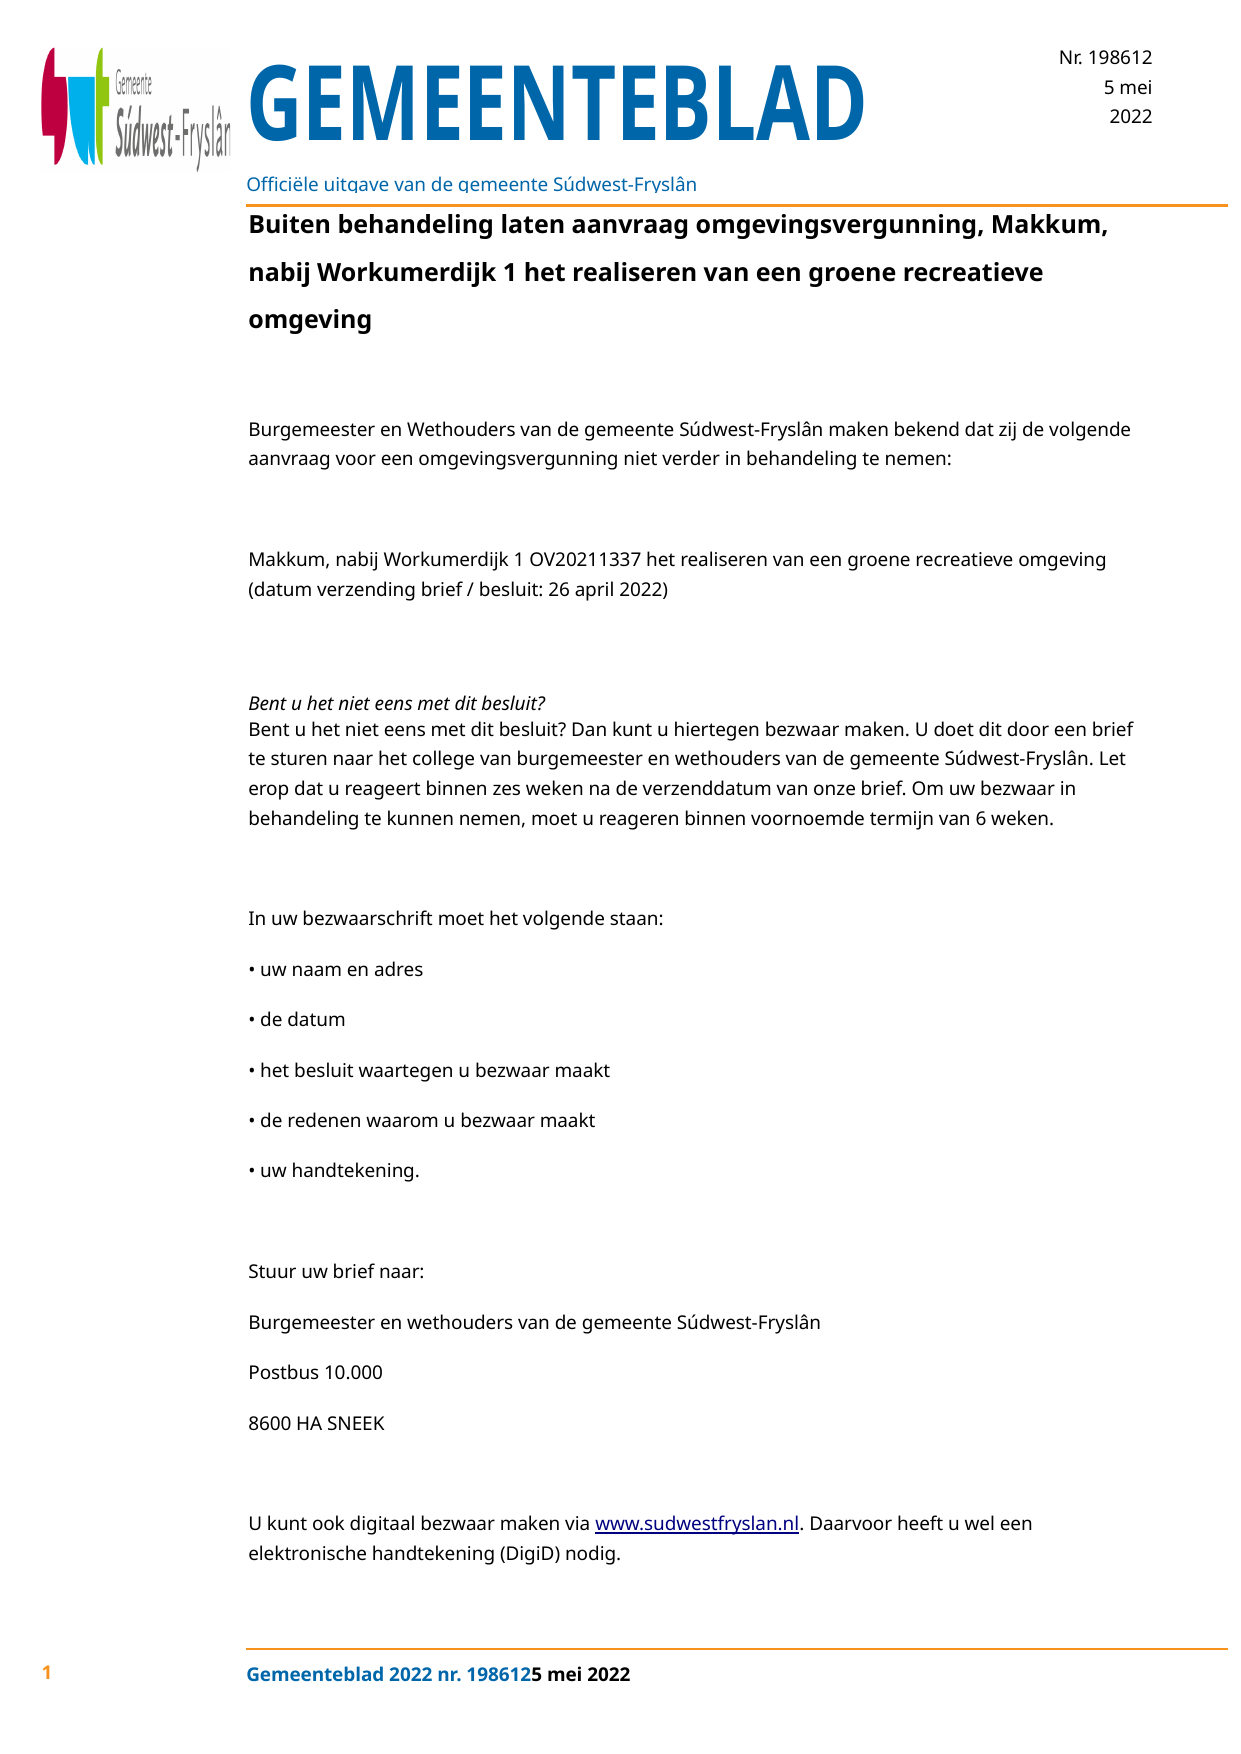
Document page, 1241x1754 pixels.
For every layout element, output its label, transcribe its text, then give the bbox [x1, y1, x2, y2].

text • uw handtekening. [248, 1158, 1152, 1183]
text • de redenen waarom u bezwaar maakt [248, 1107, 1152, 1133]
text • uw naam en adres [248, 956, 1152, 982]
text • de datum [248, 1006, 1152, 1032]
text Postbus 10.000 [248, 1359, 1152, 1385]
text In uw bezwaarschrift moet het volgende staan: [248, 906, 1152, 931]
text Bent u het niet eens met dit besluit? [248, 690, 1152, 716]
text U kunt ook digitaal bezwaar maken via www.sudwestfryslan.nl. Daarvoor heeft u wel een elektronische handtekening (DigiD) nodig. [248, 1511, 1152, 1566]
text Buiten behandeling laten aanvraag omgevingsvergunning, Makkum, nabij Workumerdijk 1 het realiseren van een groene recreatieve omgeving [248, 207, 1152, 336]
text 8600 HA SNEEK [248, 1410, 1152, 1436]
text Makkum, nabij Workumerdijk 1 OV20211337 het realiseren van een groene recreatieve omgeving (datum verzending brief / besluit: 26 april 2022) [248, 546, 1152, 602]
text Burgemeester en wethouders van de gemeente Súdwest-Fryslân [248, 1309, 1152, 1335]
text Bent u het niet eens met dit besluit? Dan kunt u hiertegen bezwaar maken. U doet dit door een brief te sturen naar het college van burgemeester en wethouders van de gemeente Súdwest-Fryslân. Let erop dat u reageert binnen zes weken na de verzenddatum van onze brief. Om uw bezwaar in behandeling te kunnen nemen, moet u reageren binnen voornoemde termijn van 6 weken. [248, 716, 1152, 831]
text • het besluit waartegen u bezwaar maakt [248, 1057, 1152, 1083]
text Burgemeester en Wethouders van de gemeente Súdwest-Fryslân maken bekend dat zij de volgende aanvraag voor een omgevingsvergunning niet verder in behandeling te nemen: [248, 416, 1152, 471]
picture [41, 47, 231, 172]
text Stuur uw brief naar: [248, 1258, 1152, 1284]
